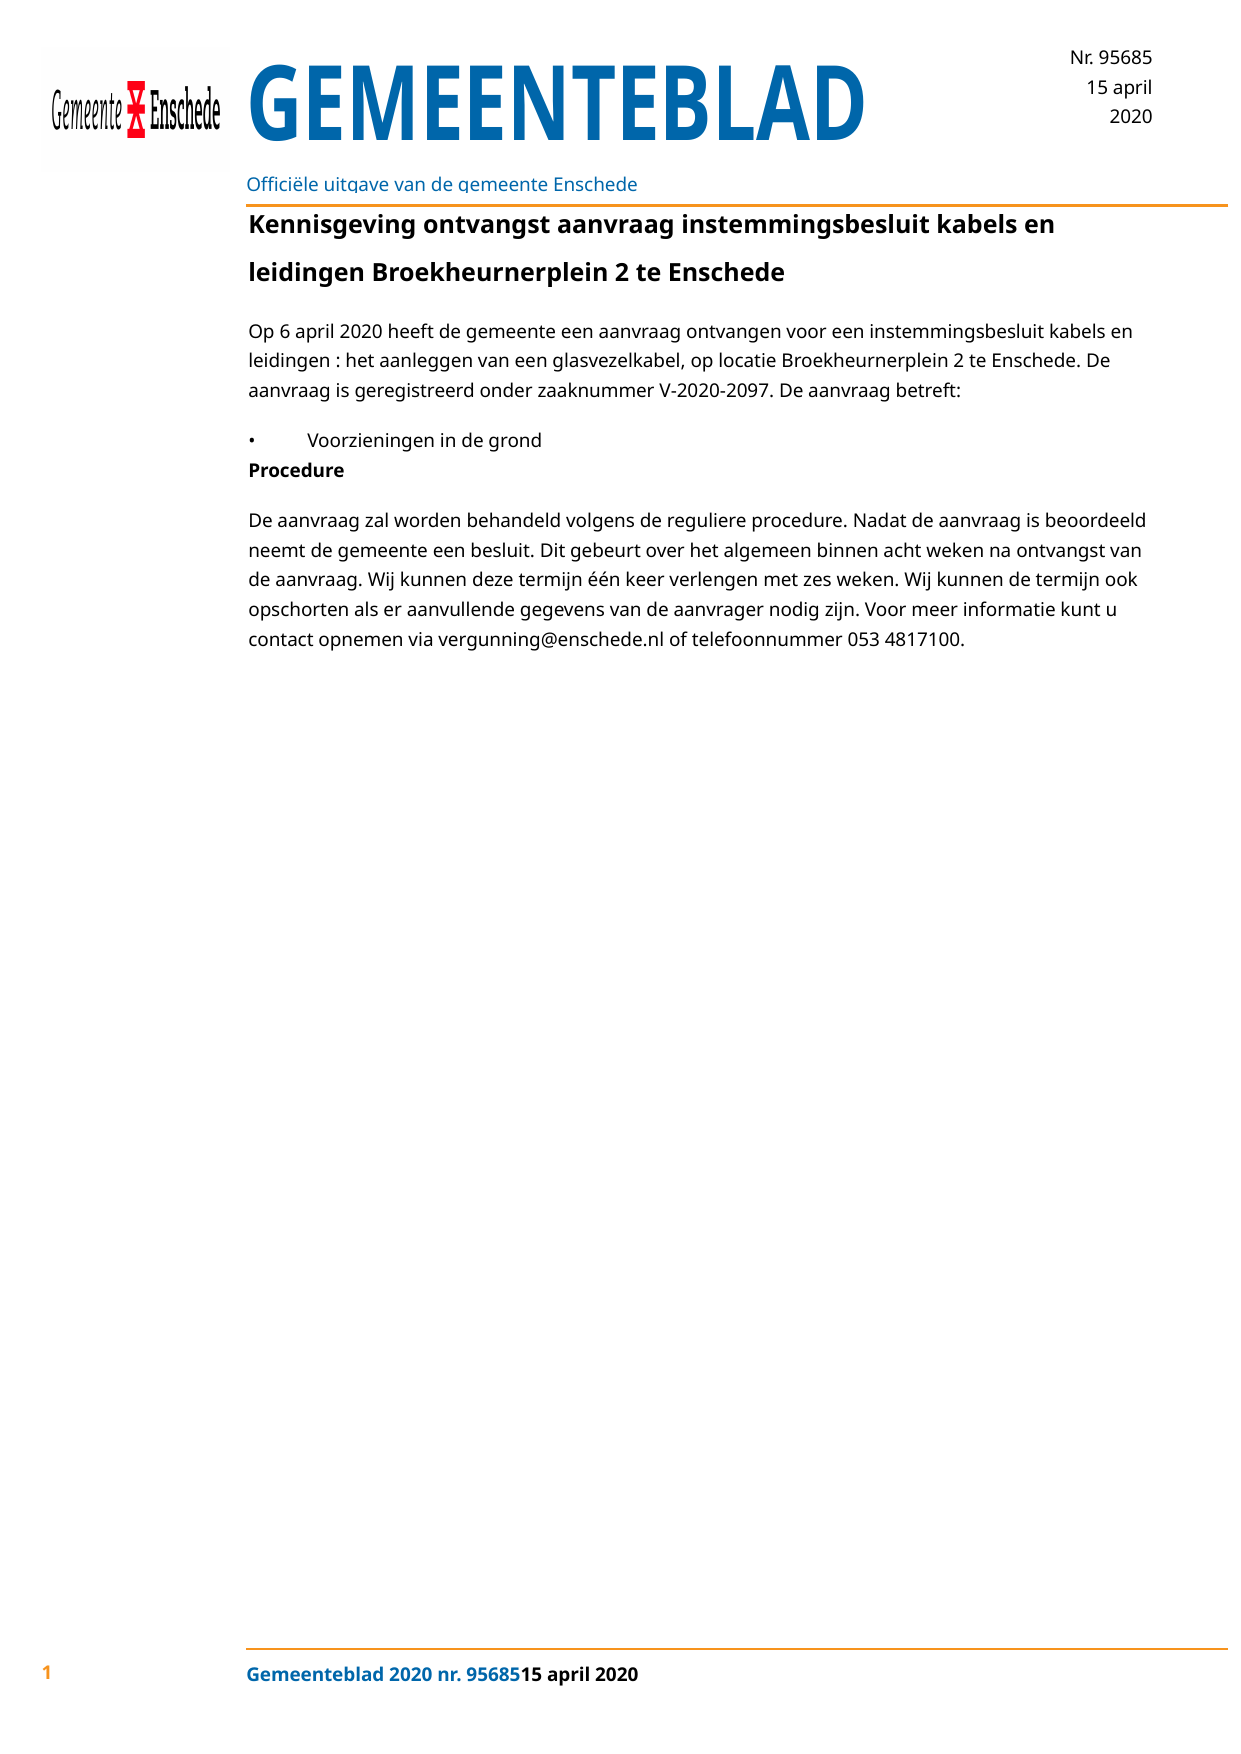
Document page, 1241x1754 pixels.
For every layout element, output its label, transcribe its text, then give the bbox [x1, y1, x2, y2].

text Procedure [248, 457, 1152, 483]
text De aanvraag zal worden behandeld volgens de reguliere procedure. Nadat de aanvraag is beoordeeld neemt de gemeente een besluit. Dit gebeurt over het algemeen binnen acht weken na ontvangst van de aanvraag. Wij kunnen deze termijn één keer verlengen met zes weken. Wij kunnen de termijn ook opschorten als er aanvullende gegevens van de aanvrager nodig zijn. Voor meer informatie kunt u contact opnemen via vergunning@enschede.nl of telefoonnummer 053 4817100. [248, 507, 1152, 652]
list Voorzieningen in de grond [248, 427, 1152, 453]
text Kennisgeving ontvangst aanvraag instemmingsbesluit kabels en leidingen Broekheurnerplein 2 te Enschede [248, 207, 1152, 288]
text Op 6 april 2020 heeft de gemeente een aanvraag ontvangen voor een instemmingsbesluit kabels en leidingen : het aanleggen van een glasvezelkabel, op locatie Broekheurnerplein 2 te Enschede. De aanvraag is geregistreerd onder zaaknummer V-2020-2097. De aanvraag betreft: [248, 318, 1152, 403]
picture [41, 47, 231, 172]
